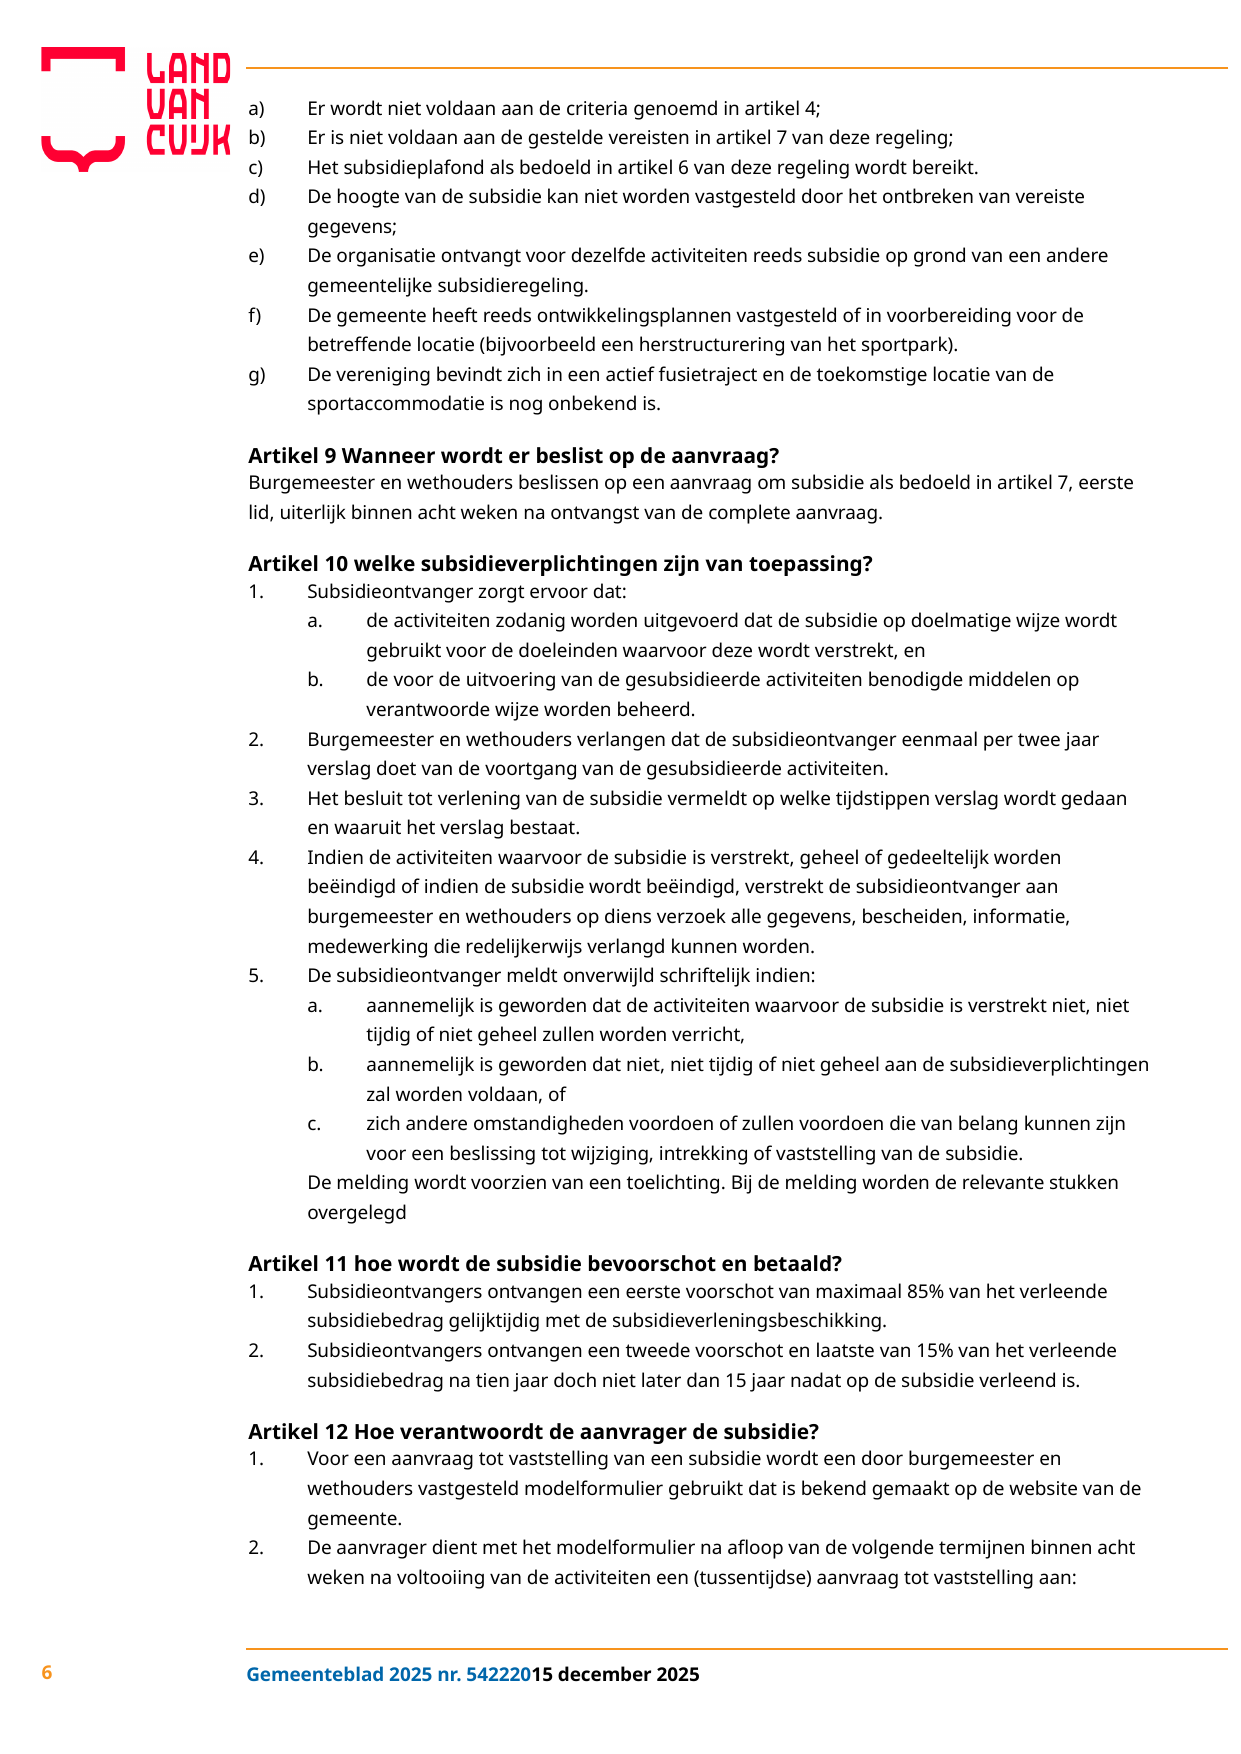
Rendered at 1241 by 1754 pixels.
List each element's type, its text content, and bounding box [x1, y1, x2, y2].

text Artikel 11 hoe wordt de subsidie bevoorschot en betaald? [248, 1249, 1152, 1278]
picture [41, 47, 231, 172]
list De hoogte van de subsidie kan niet worden vastgesteld door het ontbreken van vereiste gegevens; [248, 183, 1152, 239]
list Er wordt niet voldaan aan de criteria genoemd in artikel 4; [248, 95, 1152, 121]
text Burgemeester en wethouders beslissen op een aanvraag om subsidie als bedoeld in artikel 7, eerste lid, uiterlijk binnen acht weken na ontvangst van de complete aanvraag. [248, 469, 1152, 525]
list Voor een aanvraag tot vaststelling van een subsidie wordt een door burgemeester en wethouders vastgesteld modelformulier gebruikt dat is bekend gemaakt op de website van de gemeente. [248, 1446, 1152, 1531]
list Burgemeester en wethouders verlangen dat de subsidieontvanger eenmaal per twee jaar verslag doet van de voortgang van de gesubsidieerde activiteiten. [248, 726, 1152, 781]
list Subsidieontvangers ontvangen een tweede voorschot en laatste van 15% van het verleende subsidiebedrag na tien jaar doch niet later dan 15 jaar nadat op de subsidie verleend is. [248, 1337, 1152, 1392]
list De gemeente heeft reeds ontwikkelingsplannen vastgesteld of in voorbereiding voor de betreffende locatie (bijvoorbeeld een herstructurering van het sportpark). [248, 302, 1152, 357]
text Artikel 10 welke subsidieverplichtingen zijn van toepassing? [248, 549, 1152, 578]
list aannemelijk is geworden dat niet, niet tijdig of niet geheel aan de subsidieverplichtingen zal worden voldaan, of [307, 1051, 1152, 1107]
list De aanvrager dient met het modelformulier na afloop van de volgende termijnen binnen acht weken na voltooiing van de activiteiten een (tussentijdse) aanvraag tot vaststelling aan: [248, 1534, 1152, 1590]
list Subsidieontvangers ontvangen een eerste voorschot van maximaal 85% van het verleende subsidiebedrag gelijktijdig met de subsidieverleningsbeschikking. [248, 1278, 1152, 1333]
list Het besluit tot verlening van de subsidie vermeldt op welke tijdstippen verslag wordt gedaan en waaruit het verslag bestaat. [248, 785, 1152, 840]
text Artikel 12 Hoe verantwoordt de aanvrager de subsidie? [248, 1417, 1152, 1446]
list Het subsidieplafond als bedoeld in artikel 6 van deze regeling wordt bereikt. [248, 154, 1152, 180]
list zich andere omstandigheden voordoen of zullen voordoen die van belang kunnen zijn voor een beslissing tot wijziging, intrekking of vaststelling van de subsidie. [307, 1110, 1152, 1166]
list Indien de activiteiten waarvoor de subsidie is verstrekt, geheel of gedeeltelijk worden beëindigd of indien de subsidie wordt beëindigd, verstrekt de subsidieontvanger aan burgemeester en wethouders op diens verzoek alle gegevens, bescheiden, informatie, medewerking die redelijkerwijs verlangd kunnen worden. [248, 844, 1152, 959]
list De vereniging bevindt zich in een actief fusietraject en de toekomstige locatie van de sportaccommodatie is nog onbekend is. [248, 361, 1152, 416]
list Subsidieontvanger zorgt ervoor dat: [248, 578, 1152, 604]
list de activiteiten zodanig worden uitgevoerd dat de subsidie op doelmatige wijze wordt gebruikt voor de doeleinden waarvoor deze wordt verstrekt, en [307, 607, 1152, 663]
list De melding wordt voorzien van een toelichting. Bij de melding worden de relevante stukken overgelegd [248, 1169, 1152, 1225]
list De organisatie ontvangt voor dezelfde activiteiten reeds subsidie op grond van een andere gemeentelijke subsidieregeling. [248, 243, 1152, 298]
list aannemelijk is geworden dat de activiteiten waarvoor de subsidie is verstrekt niet, niet tijdig of niet geheel zullen worden verricht, [307, 992, 1152, 1047]
text Artikel 9 Wanneer wordt er beslist op de aanvraag? [248, 441, 1152, 469]
list De subsidieontvanger meldt onverwijld schriftelijk indien: [248, 962, 1152, 988]
list Er is niet voldaan aan de gestelde vereisten in artikel 7 van deze regeling; [248, 124, 1152, 150]
list de voor de uitvoering van de gesubsidieerde activiteiten benodigde middelen op verantwoorde wijze worden beheerd. [307, 667, 1152, 722]
